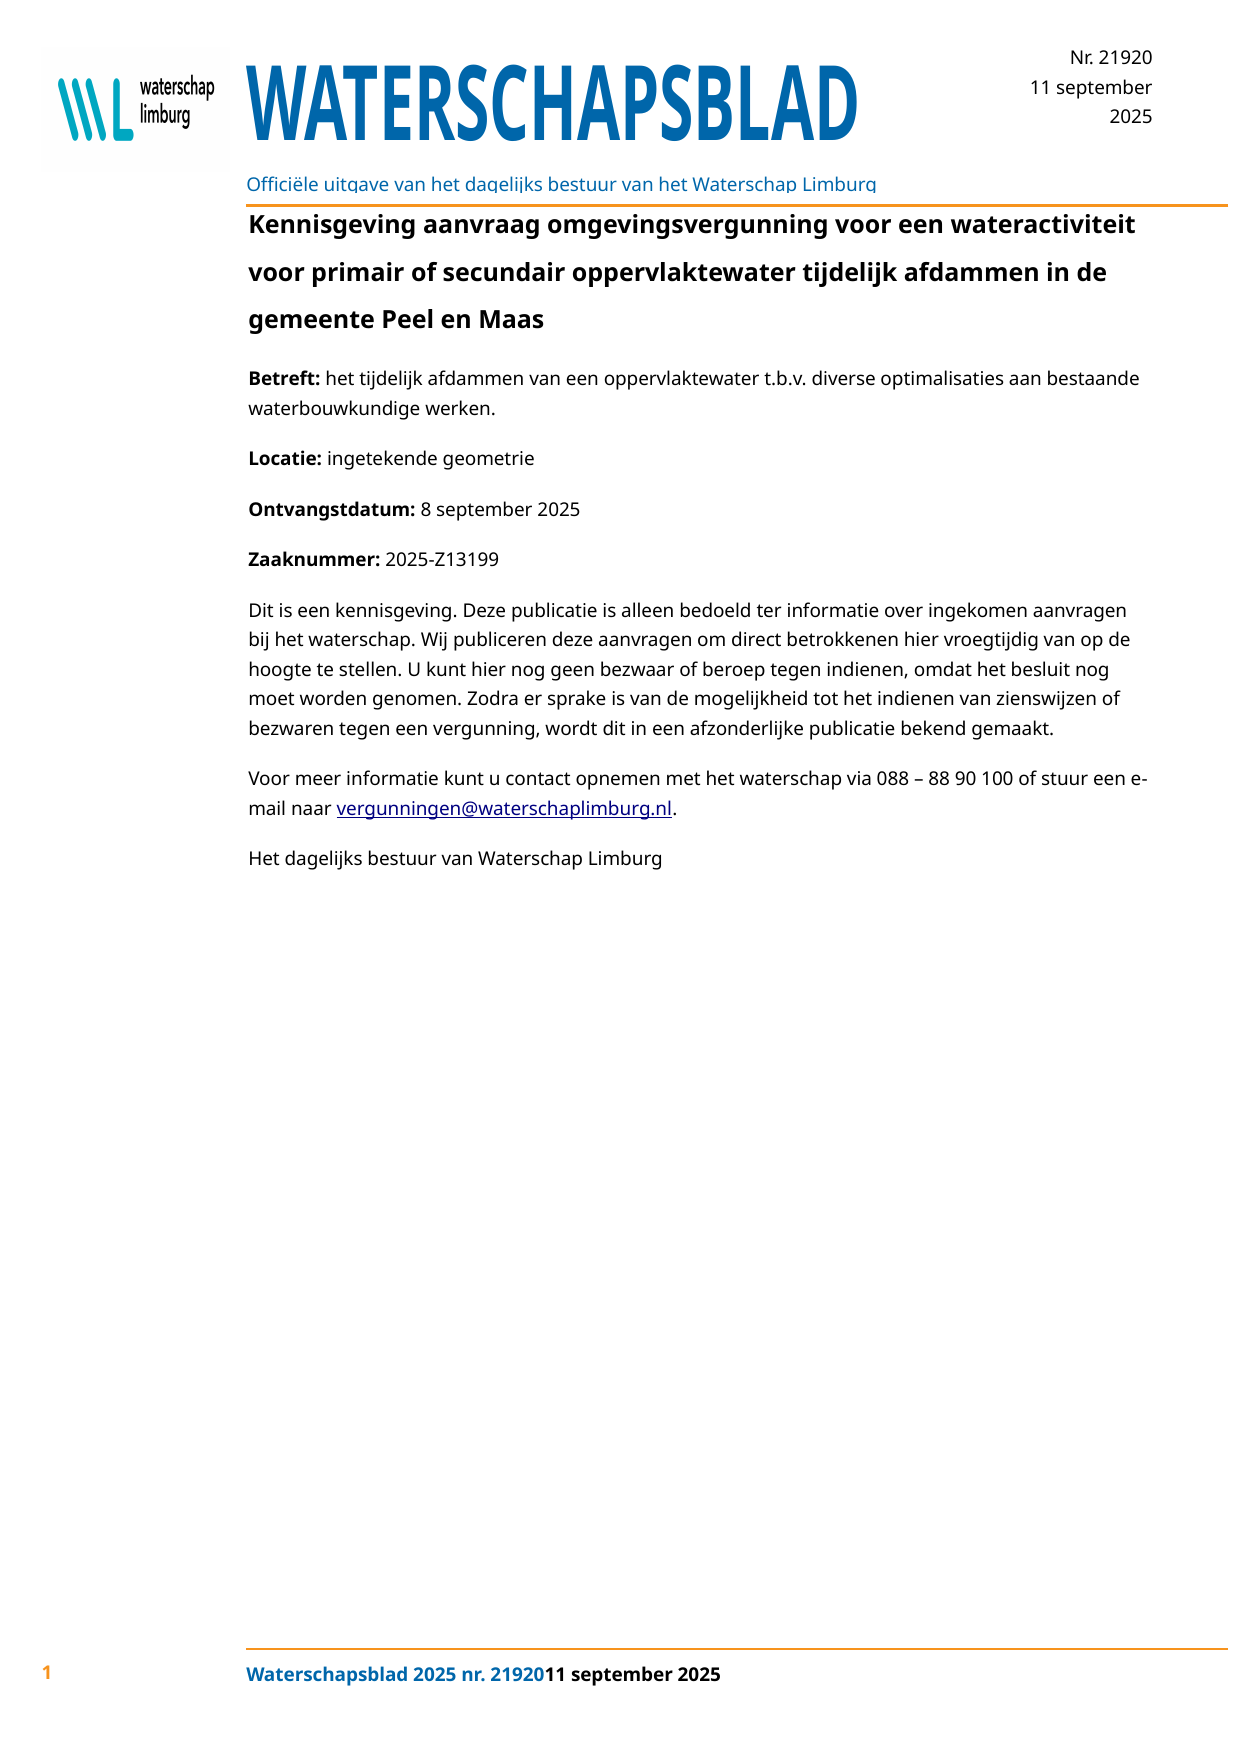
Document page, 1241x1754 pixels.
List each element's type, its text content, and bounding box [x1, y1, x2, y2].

text Betreft: het tijdelijk afdammen van een oppervlaktewater t.b.v. diverse optimalisaties aan bestaande waterbouwkundige werken. [248, 366, 1152, 421]
text Kennisgeving aanvraag omgevingsvergunning voor een wateractiviteit voor primair of secundair oppervlaktewater tijdelijk afdammen in de gemeente Peel en Maas [248, 207, 1152, 336]
text Zaaknummer: 2025-Z13199 [248, 546, 1152, 572]
text Locatie: ingetekende geometrie [248, 446, 1152, 471]
text Dit is een kennisgeving. Deze publicatie is alleen bedoeld ter informatie over ingekomen aanvragen bij het waterschap. Wij publiceren deze aanvragen om direct betrokkenen hier vroegtijdig van op de hoogte te stellen. U kunt hier nog geen bezwaar of beroep tegen indienen, omdat het besluit nog moet worden genomen. Zodra er sprake is van de mogelijkheid tot het indienen van zienswijzen of bezwaren tegen een vergunning, wordt dit in een afzonderlijke publicatie bekend gemaakt. [248, 597, 1152, 741]
picture [41, 47, 231, 172]
text Voor meer informatie kunt u contact opnemen met het waterschap via 088 – 88 90 100 of stuur een e-mail naar vergunningen@waterschaplimburg.nl. [248, 766, 1152, 821]
text Ontvangstdatum: 8 september 2025 [248, 496, 1152, 522]
text Het dagelijks bestuur van Waterschap Limburg [248, 846, 1152, 871]
